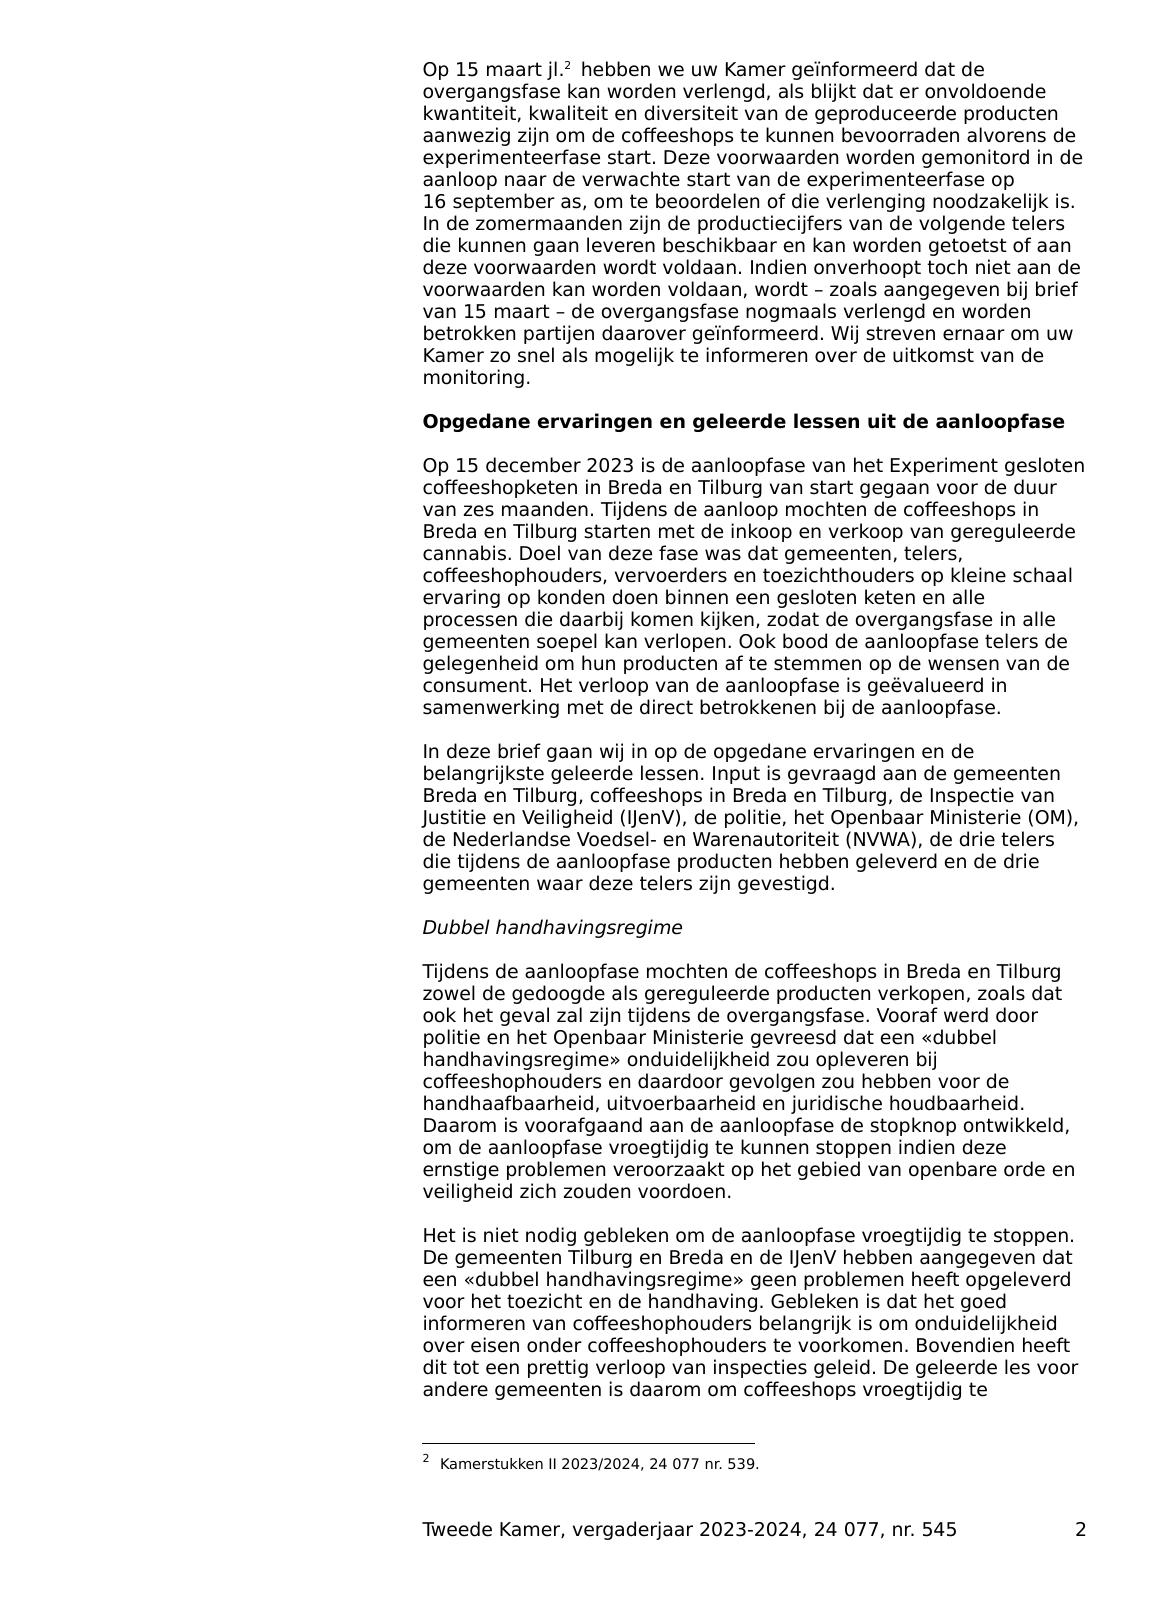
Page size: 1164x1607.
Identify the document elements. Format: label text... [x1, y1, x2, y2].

text Tijdens de aanloopfase mochten de coffeeshops in Breda en Tilburg zowel de gedoogde als gereguleerde producten verkopen, zoals dat ook het geval zal zijn tijdens de overgangsfase. Vooraf werd door politie en het Openbaar Ministerie gevreesd dat een «dubbel handhavingsregime» onduidelijkheid zou opleveren bij coffeeshophouders en daardoor gevolgen zou hebben voor de handhaafbaarheid, uitvoerbaarheid en juridische houdbaarheid. Daarom is voorafgaand aan de aanloopfase de stopknop ontwikkeld, om de aanloopfase vroegtijdig te kunnen stoppen indien deze ernstige problemen veroorzaakt op het gebied van openbare orde en veiligheid zich zouden voordoen. [422, 961, 1087, 1203]
text In deze brief gaan wij in op de opgedane ervaringen en de belangrijkste geleerde lessen. Input is gevraagd aan de gemeenten Breda en Tilburg, coffeeshops in Breda en Tilburg, de Inspectie van Justitie en Veiligheid (IJenV), de politie, het Openbaar Ministerie (OM), de Nederlandse Voedsel- en Warenautoriteit (NVWA), de drie telers die tijdens de aanloopfase producten hebben geleverd en de drie gemeenten waar deze telers zijn gevestigd. [422, 741, 1087, 895]
text Op 15 maart jl. hebben we uw Kamer geïnformeerd dat de overgangsfase kan worden verlengd, als blijkt dat er onvoldoende kwantiteit, kwaliteit en diversiteit van de geproduceerde producten aanwezig zijn om de coffeeshops te kunnen bevoorraden alvorens de experimenteerfase start. Deze voorwaarden worden gemonitord in de aanloop naar de verwachte start van de experimenteerfase op 16 september as, om te beoordelen of die verlenging noodzakelijk is. In de zomermaanden zijn de productiecijfers van de volgende telers die kunnen gaan leveren beschikbaar en kan worden getoetst of aan deze voorwaarden wordt voldaan. Indien onverhoopt toch niet aan de voorwaarden kan worden voldaan, wordt – zoals aangegeven bij brief van 15 maart – de overgangsfase nogmaals verlengd en worden betrokken partijen daarover geïnformeerd. Wij streven ernaar om uw Kamer zo snel als mogelijk te informeren over de uitkomst van de monitoring. [422, 59, 1087, 389]
text Kamerstukken II 2023/2024, 24 077 nr. 539. [422, 1452, 1087, 1474]
text Het is niet nodig gebleken om de aanloopfase vroegtijdig te stoppen. De gemeenten Tilburg en Breda en de IJenV hebben aangegeven dat een «dubbel handhavingsregime» geen problemen heeft opgeleverd voor het toezicht en de handhaving. Gebleken is dat het goed informeren van coffeeshophouders belangrijk is om onduidelijkheid over eisen onder coffeeshophouders te voorkomen. Bovendien heeft dit tot een prettig verloop van inspecties geleid. De geleerde les voor andere gemeenten is daarom om coffeeshops vroegtijdig te [422, 1225, 1087, 1401]
text Op 15 december 2023 is de aanloopfase van het Experiment gesloten coffeeshopketen in Breda en Tilburg van start gegaan voor de duur van zes maanden. Tijdens de aanloop mochten de coffeeshops in Breda en Tilburg starten met de inkoop en verkoop van gereguleerde cannabis. Doel van deze fase was dat gemeenten, telers, coffeeshophouders, vervoerders en toezichthouders op kleine schaal ervaring op konden doen binnen een gesloten keten en alle processen die daarbij komen kijken, zodat de overgangsfase in alle gemeenten soepel kan verlopen. Ook bood de aanloopfase telers de gelegenheid om hun producten af te stemmen op de wensen van de consument. Het verloop van de aanloopfase is geëvalueerd in samenwerking met de direct betrokkenen bij de aanloopfase. [422, 455, 1087, 719]
subtitle Dubbel handhavingsregime [422, 917, 1087, 939]
subtitle Opgedane ervaringen en geleerde lessen uit de aanloopfase [422, 411, 1087, 433]
